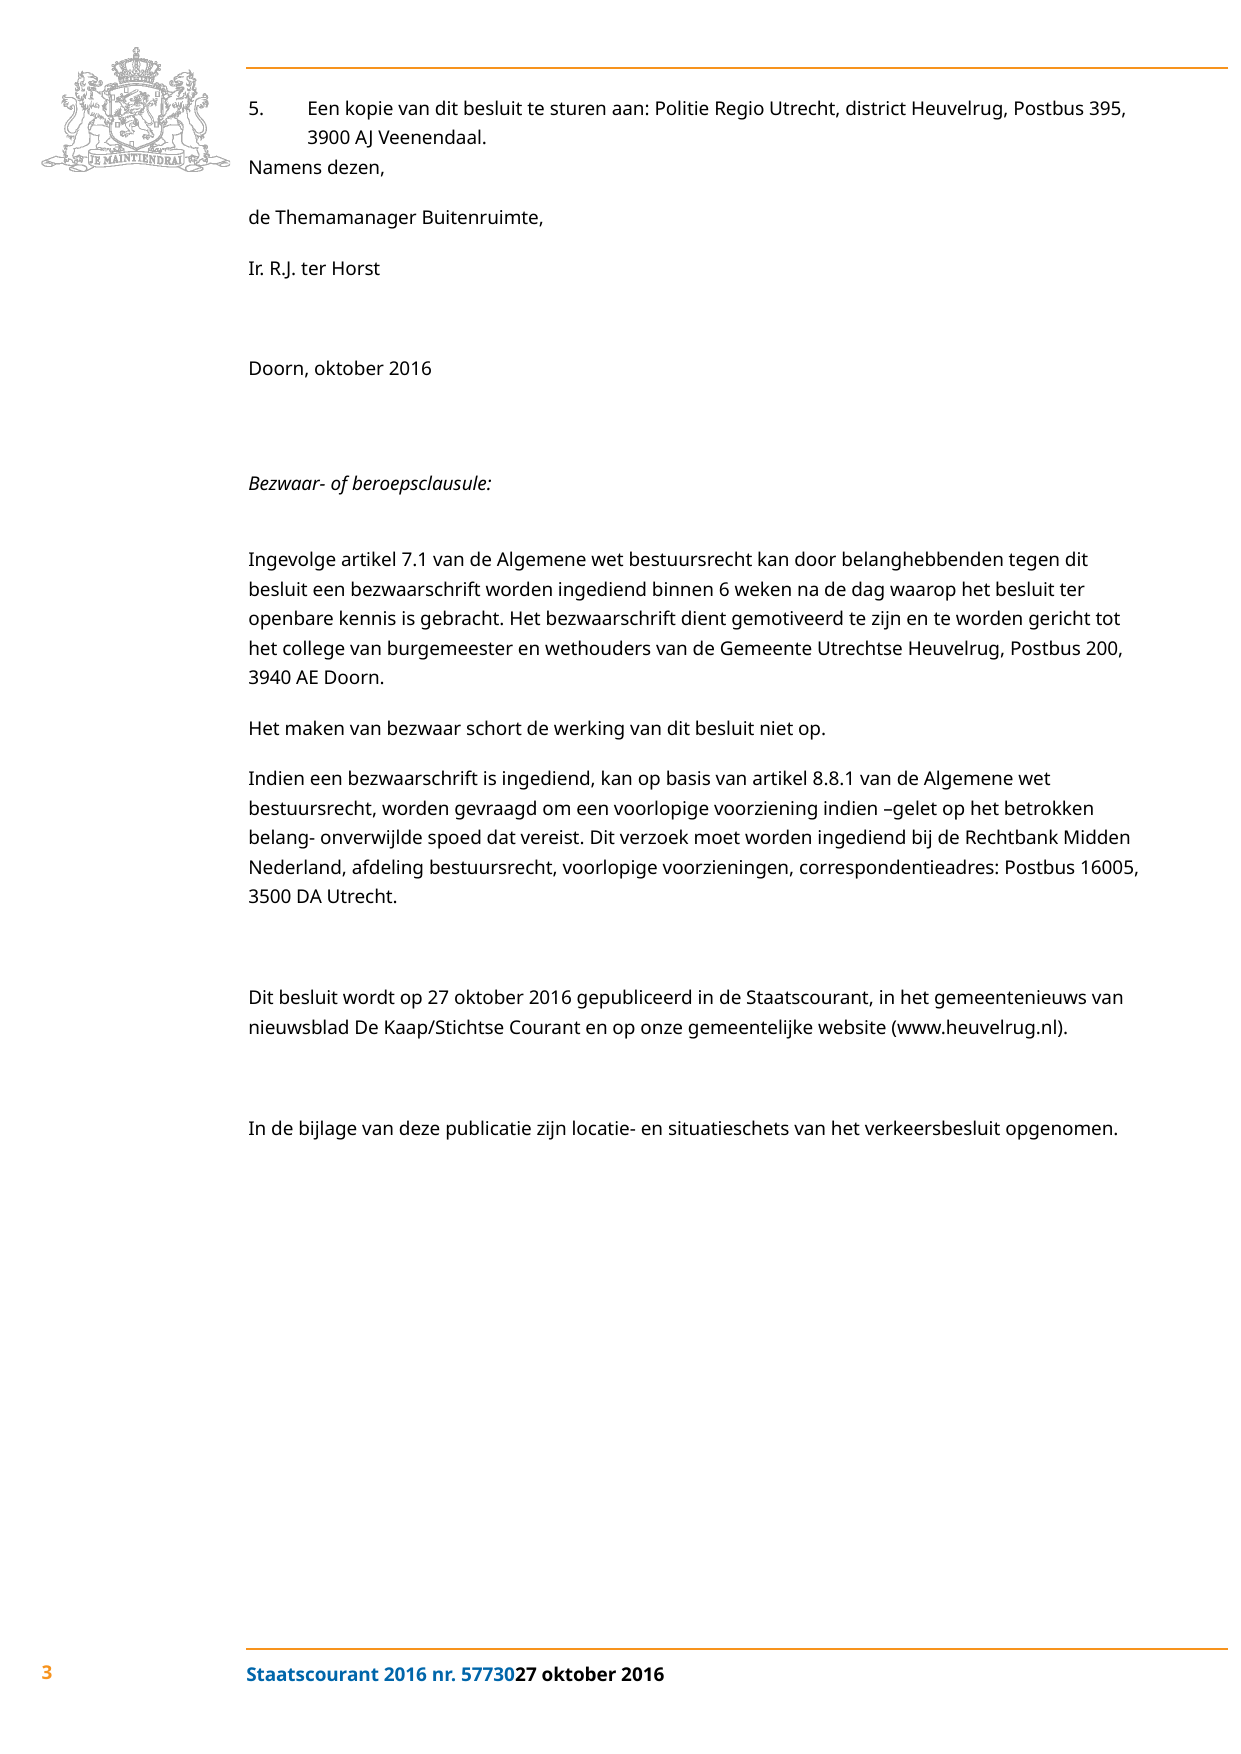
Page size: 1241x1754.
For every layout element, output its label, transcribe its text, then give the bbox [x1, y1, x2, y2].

text In de bijlage van deze publicatie zijn locatie- en situatieschets van het verkeersbesluit opgenomen. [248, 1115, 1152, 1141]
text Indien een bezwaarschrift is ingediend, kan op basis van artikel 8.8.1 van de Algemene wet bestuursrecht, worden gevraagd om een voorlopige voorziening indien –gelet op het betrokken belang- onverwijlde spoed dat vereist. Dit verzoek moet worden ingediend bij de Rechtbank Midden Nederland, afdeling bestuursrecht, voorlopige voorzieningen, correspondentieadres: Postbus 16005, 3500 DA Utrecht. [248, 765, 1152, 909]
text Namens dezen, [248, 154, 1152, 180]
text Doorn, oktober 2016 [248, 356, 1152, 381]
text Ingevolge artikel 7.1 van de Algemene wet bestuursrecht kan door belanghebbenden tegen dit besluit een bezwaarschrift worden ingediend binnen 6 weken na de dag waarop het besluit ter openbare kennis is gebracht. Het bezwaarschrift dient gemotiveerd te zijn en te worden gericht tot het college van burgemeester en wethouders van de Gemeente Utrechtse Heuvelrug, Postbus 200, 3940 AE Doorn. [248, 546, 1152, 690]
text Het maken van bezwaar schort de werking van dit besluit niet op. [248, 715, 1152, 741]
text de Themamanager Buitenruimte, [248, 204, 1152, 230]
list Een kopie van dit besluit te sturen aan: Politie Regio Utrecht, district Heuvelrug, Postbus 395, 3900 AJ Veenendaal. [248, 95, 1152, 150]
text Bezwaar- of beroepsclausule: [248, 470, 1152, 496]
picture [41, 47, 231, 172]
text Dit besluit wordt op 27 oktober 2016 gepubliceerd in de Staatscourant, in het gemeentenieuws van nieuwsblad De Kaap/Stichtse Courant en op onze gemeentelijke website (www.heuvelrug.nl). [248, 984, 1152, 1040]
text Ir. R.J. ter Horst [248, 255, 1152, 281]
